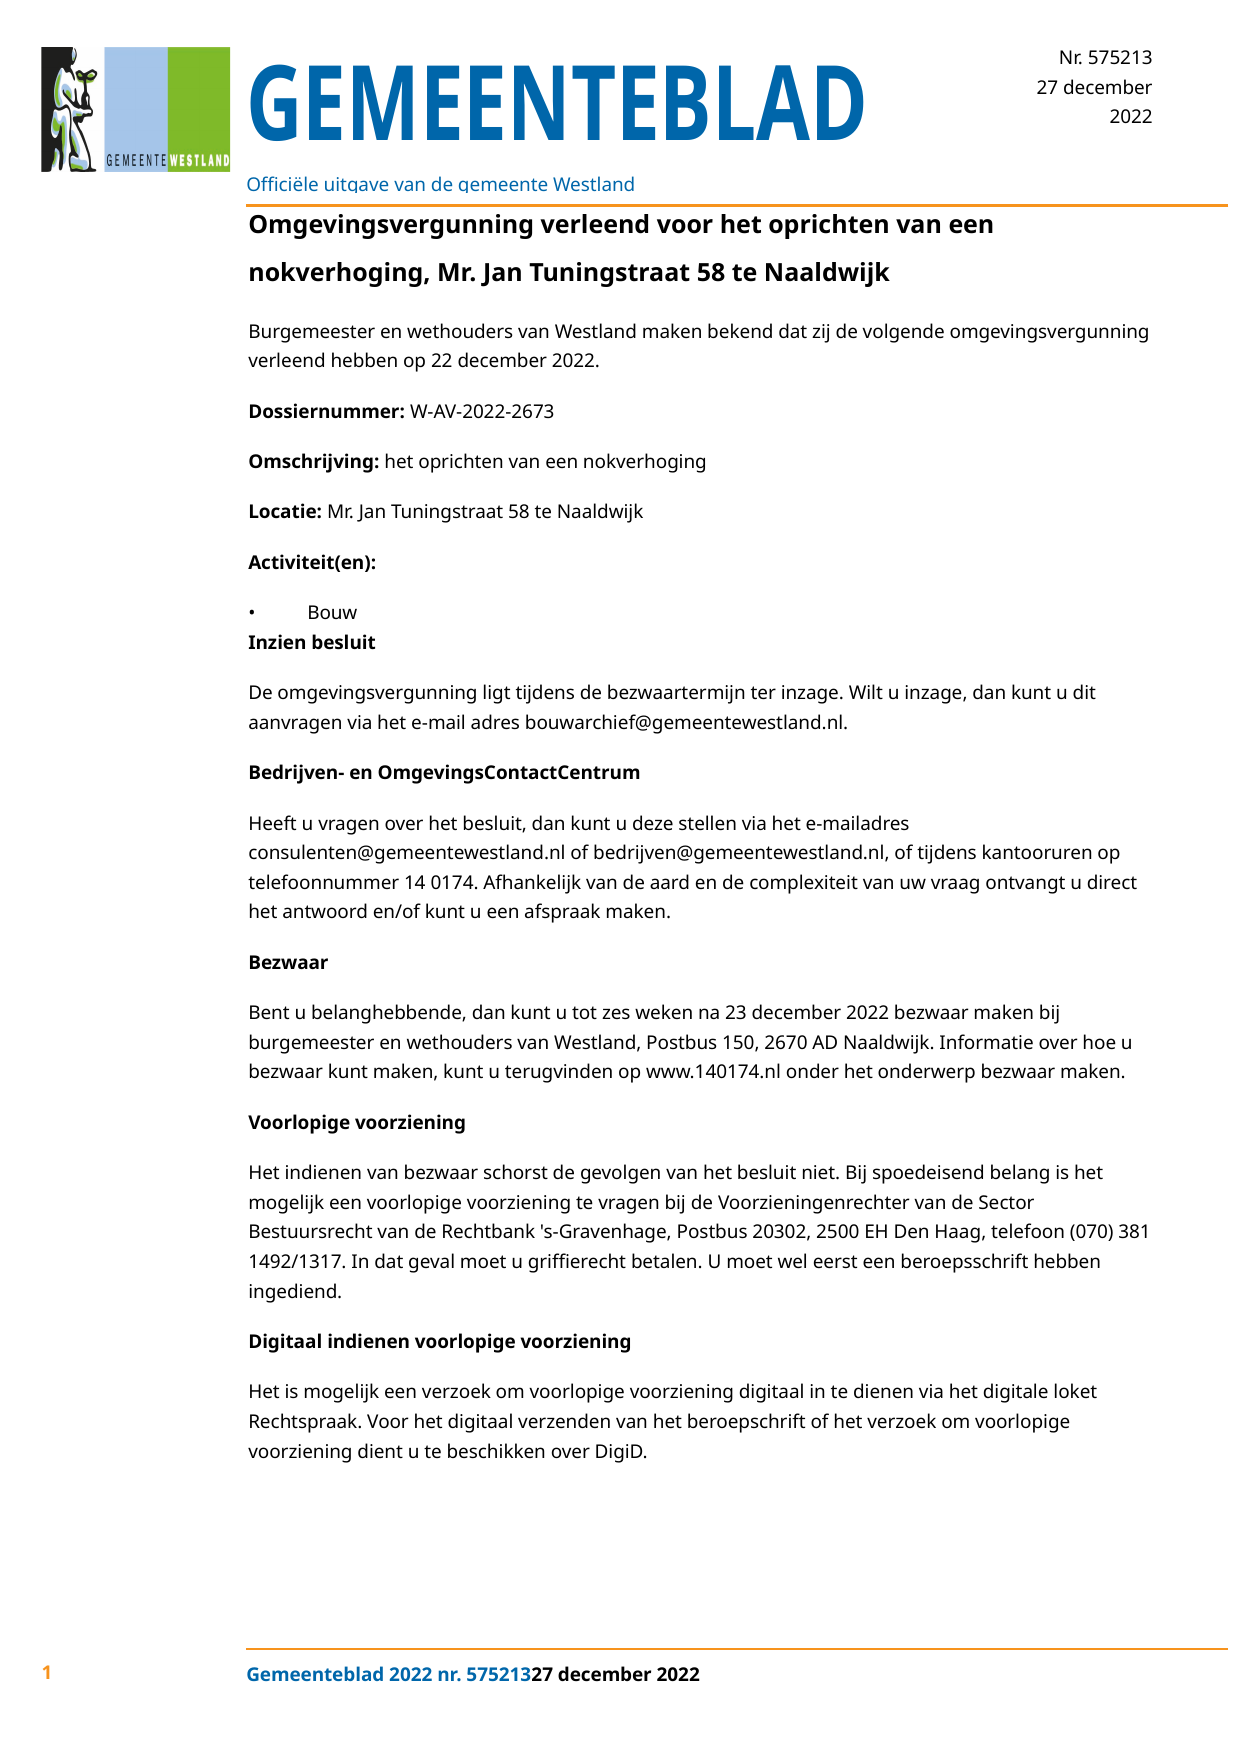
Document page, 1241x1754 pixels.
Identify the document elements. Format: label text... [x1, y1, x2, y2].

text Dossiernummer: W-AV-2022-2673 [248, 398, 1152, 424]
text Digitaal indienen voorlopige voorziening [248, 1328, 1152, 1354]
text Heeft u vragen over het besluit, dan kunt u deze stellen via het e-mailadres consulenten@gemeentewestland.nl of bedrijven@gemeentewestland.nl, of tijdens kantooruren op telefoonnummer 14 0174. Afhankelijk van de aard en de complexiteit van uw vraag ontvangt u direct het antwoord en/of kunt u een afspraak maken. [248, 810, 1152, 924]
text Het is mogelijk een verzoek om voorlopige voorziening digitaal in te dienen via het digitale loket Rechtspraak. Voor het digitaal verzenden van het beroepschrift of het verzoek om voorlopige voorziening dient u te beschikken over DigiD. [248, 1379, 1152, 1464]
text Bezwaar [248, 949, 1152, 975]
text Burgemeester en wethouders van Westland maken bekend dat zij de volgende omgevingsvergunning verleend hebben op 22 december 2022. [248, 318, 1152, 373]
text Bedrijven- en OmgevingsContactCentrum [248, 759, 1152, 785]
text Omgevingsvergunning verleend voor het oprichten van een nokverhoging, Mr. Jan Tuningstraat 58 te Naaldwijk [248, 207, 1152, 288]
picture [41, 47, 231, 172]
text Activiteit(en): [248, 549, 1152, 575]
text Bent u belanghebbende, dan kunt u tot zes weken na 23 december 2022 bezwaar maken bij burgemeester en wethouders van Westland, Postbus 150, 2670 AD Naaldwijk. Informatie over hoe u bezwaar kunt maken, kunt u terugvinden op www.140174.nl onder het onderwerp bezwaar maken. [248, 999, 1152, 1084]
text Voorlopige voorziening [248, 1109, 1152, 1135]
text Inzien besluit [248, 629, 1152, 655]
text Omschrijving: het oprichten van een nokverhoging [248, 448, 1152, 474]
text De omgevingsvergunning ligt tijdens de bezwaartermijn ter inzage. Wilt u inzage, dan kunt u dit aanvragen via het e-mail adres bouwarchief@gemeentewestland.nl. [248, 679, 1152, 735]
text Locatie: Mr. Jan Tuningstraat 58 te Naaldwijk [248, 499, 1152, 524]
list Bouw [248, 599, 1152, 625]
text Het indienen van bezwaar schorst de gevolgen van het besluit niet. Bij spoedeisend belang is het mogelijk een voorlopige voorziening te vragen bij de Voorzieningenrechter van de Sector Bestuursrecht van de Rechtbank 's-Gravenhage, Postbus 20302, 2500 EH Den Haag, telefoon (070) 381 1492/1317. In dat geval moet u griffierecht betalen. U moet wel eerst een beroepsschrift hebben ingediend. [248, 1159, 1152, 1304]
